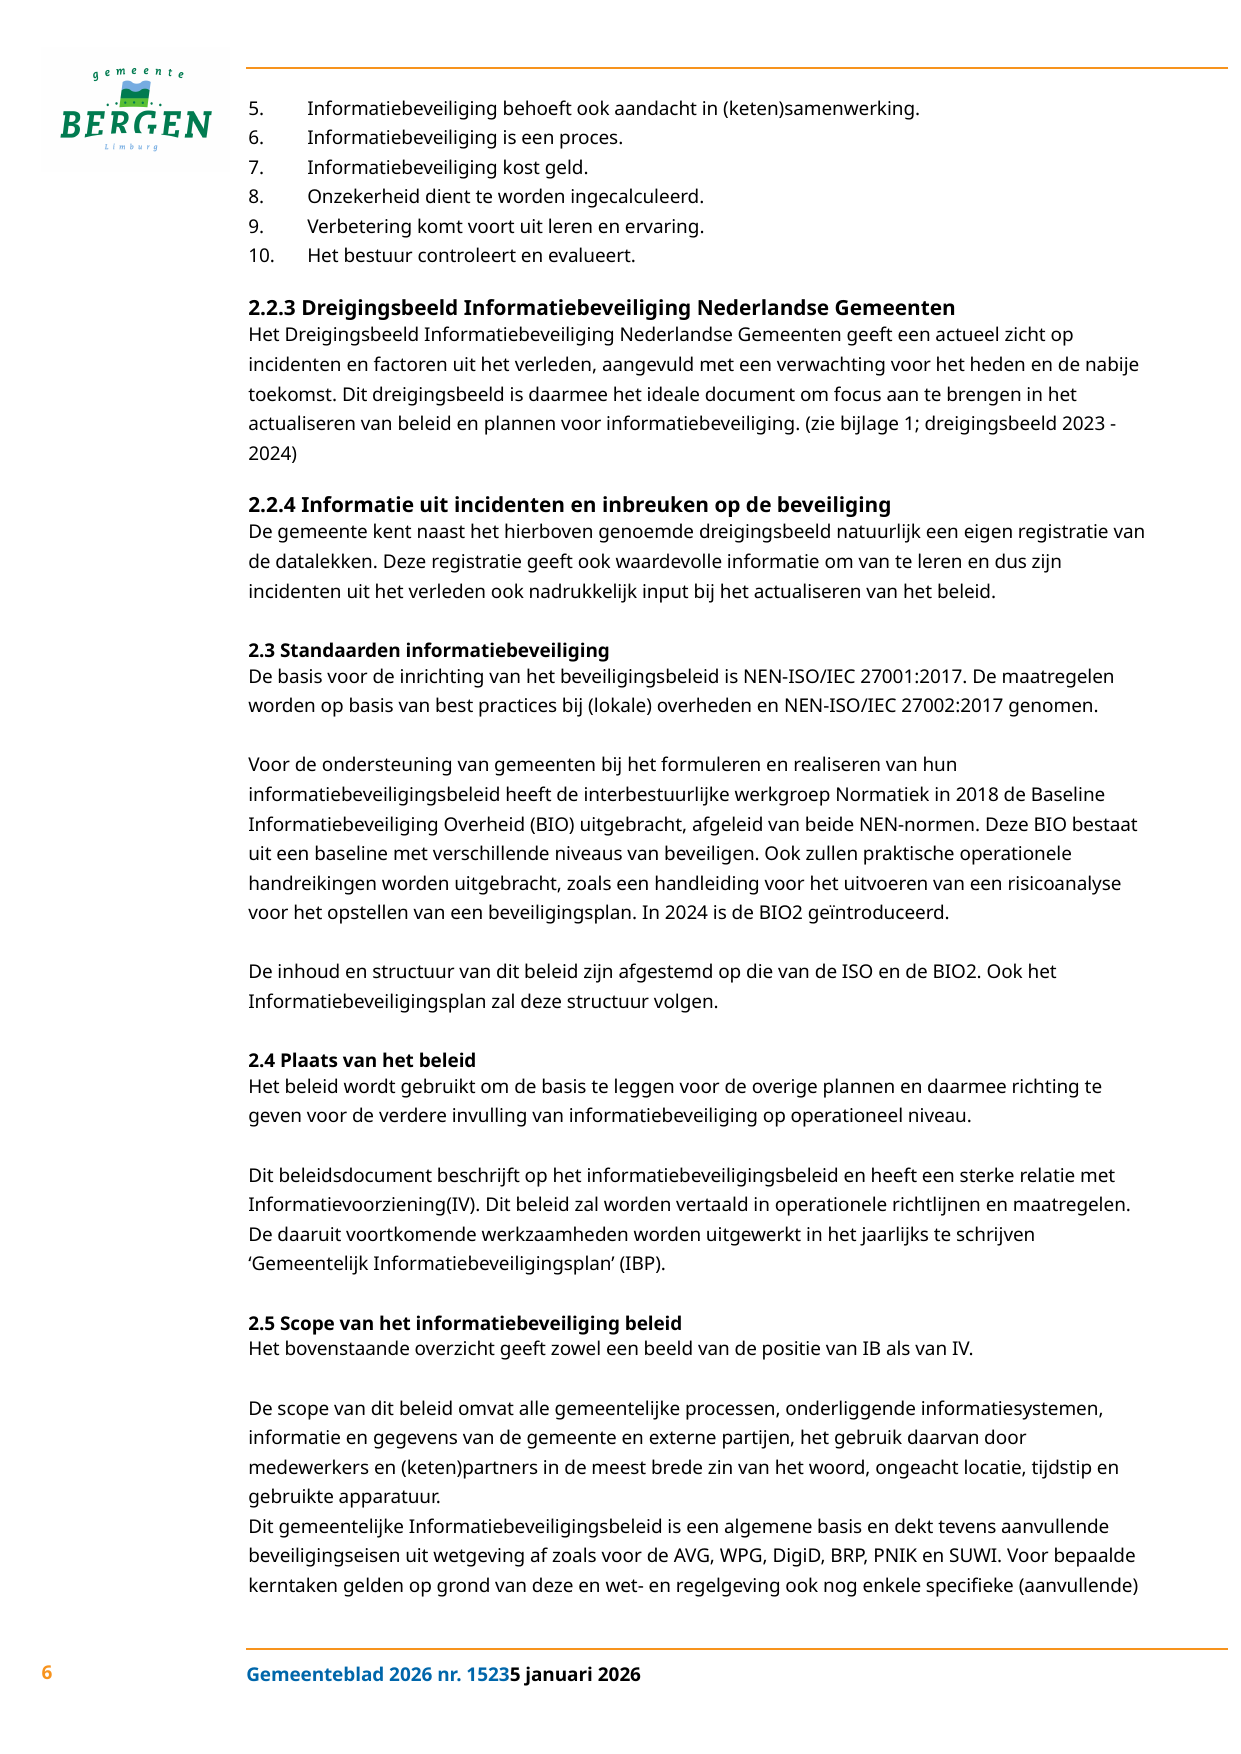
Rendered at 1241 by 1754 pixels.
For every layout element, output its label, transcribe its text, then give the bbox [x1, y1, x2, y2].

text Dit beleidsdocument beschrijft op het informatiebeveiligingsbeleid en heeft een sterke relatie met Informatievoorziening(IV). Dit beleid zal worden vertaald in operationele richtlijnen en maatregelen. De daaruit voortkomende werkzaamheden worden uitgewerkt in het jaarlijks te schrijven ‘Gemeentelijk Informatiebeveiligingsplan’ (IBP). [248, 1162, 1152, 1276]
list Informatiebeveiliging is een proces. [248, 124, 1152, 150]
text Voor de ondersteuning van gemeenten bij het formuleren en realiseren van hun informatiebeveiligingsbeleid heeft de interbestuurlijke werkgroep Normatiek in 2018 de Baseline Informatiebeveiliging Overheid (BIO) uitgebracht, afgeleid van beide NEN-normen. Deze BIO bestaat uit een baseline met verschillende niveaus van beveiligen. Ook zullen praktische operationele handreikingen worden uitgebracht, zoals een handleiding voor het uitvoeren van een risicoanalyse voor het opstellen van een beveiligingsplan. In 2024 is de BIO2 geïntroduceerd. [248, 752, 1152, 925]
list Informatiebeveiliging kost geld. [248, 154, 1152, 180]
picture [41, 47, 231, 172]
text De scope van dit beleid omvat alle gemeentelijke processen, onderliggende informatiesystemen, informatie en gegevens van de gemeente en externe partijen, het gebruik daarvan door medewerkers en (keten)partners in de meest brede zin van het woord, ongeacht locatie, tijdstip en gebruikte apparatuur. [248, 1395, 1152, 1509]
text Het beleid wordt gebruikt om de basis te leggen voor de overige plannen en daarmee richting te geven voor de verdere invulling van informatiebeveiliging op operationeel niveau. [248, 1073, 1152, 1128]
text Dit gemeentelijke Informatiebeveiligingsbeleid is een algemene basis en dekt tevens aanvullende beveiligingseisen uit wetgeving af zoals voor de AVG, WPG, DigiD, BRP, PNIK en SUWI. Voor bepaalde kerntaken gelden op grond van deze en wet- en regelgeving ook nog enkele specifieke (aanvullende) [248, 1513, 1152, 1598]
text Het bovenstaande overzicht geeft zowel een beeld van de positie van IB als van IV. [248, 1336, 1152, 1361]
text De inhoud en structuur van dit beleid zijn afgestemd op die van de ISO en de BIO2. Ook het Informatiebeveiligingsplan zal deze structuur volgen. [248, 959, 1152, 1014]
text 2.3 Standaarden informatiebeveiliging [248, 637, 1152, 663]
text Het Dreigingsbeeld Informatiebeveiliging Nederlandse Gemeenten geeft een actueel zicht op incidenten en factoren uit het verleden, aangevuld met een verwachting voor het heden en de nabije toekomst. Dit dreigingsbeeld is daarmee het ideale document om focus aan te brengen in het actualiseren van beleid en plannen voor informatiebeveiliging. (zie bijlage 1; dreigingsbeeld 2023 - 2024) [248, 322, 1152, 466]
list Informatiebeveiliging behoeft ook aandacht in (keten)samenwerking. [248, 95, 1152, 121]
list Onzekerheid dient te worden ingecalculeerd. [248, 183, 1152, 209]
text 2.2.4 Informatie uit incidenten en inbreuken op de beveiliging [248, 490, 1152, 519]
text 2.5 Scope van het informatiebeveiliging beleid [248, 1310, 1152, 1336]
list Verbetering komt voort uit leren en ervaring. [248, 213, 1152, 239]
text 2.2.3 Dreigingsbeeld Informatiebeveiliging Nederlandse Gemeenten [248, 293, 1152, 322]
text De basis voor de inrichting van het beveiligingsbeleid is NEN-ISO/IEC 27001:2017. De maatregelen worden op basis van best practices bij (lokale) overheden en NEN-ISO/IEC 27002:2017 genomen. [248, 663, 1152, 718]
text 2.4 Plaats van het beleid [248, 1047, 1152, 1073]
list Het bestuur controleert en evalueert. [248, 243, 1152, 268]
text De gemeente kent naast het hierboven genoemde dreigingsbeeld natuurlijk een eigen registratie van de datalekken. Deze registratie geeft ook waardevolle informatie om van te leren en dus zijn incidenten uit het verleden ook nadrukkelijk input bij het actualiseren van het beleid. [248, 519, 1152, 604]
